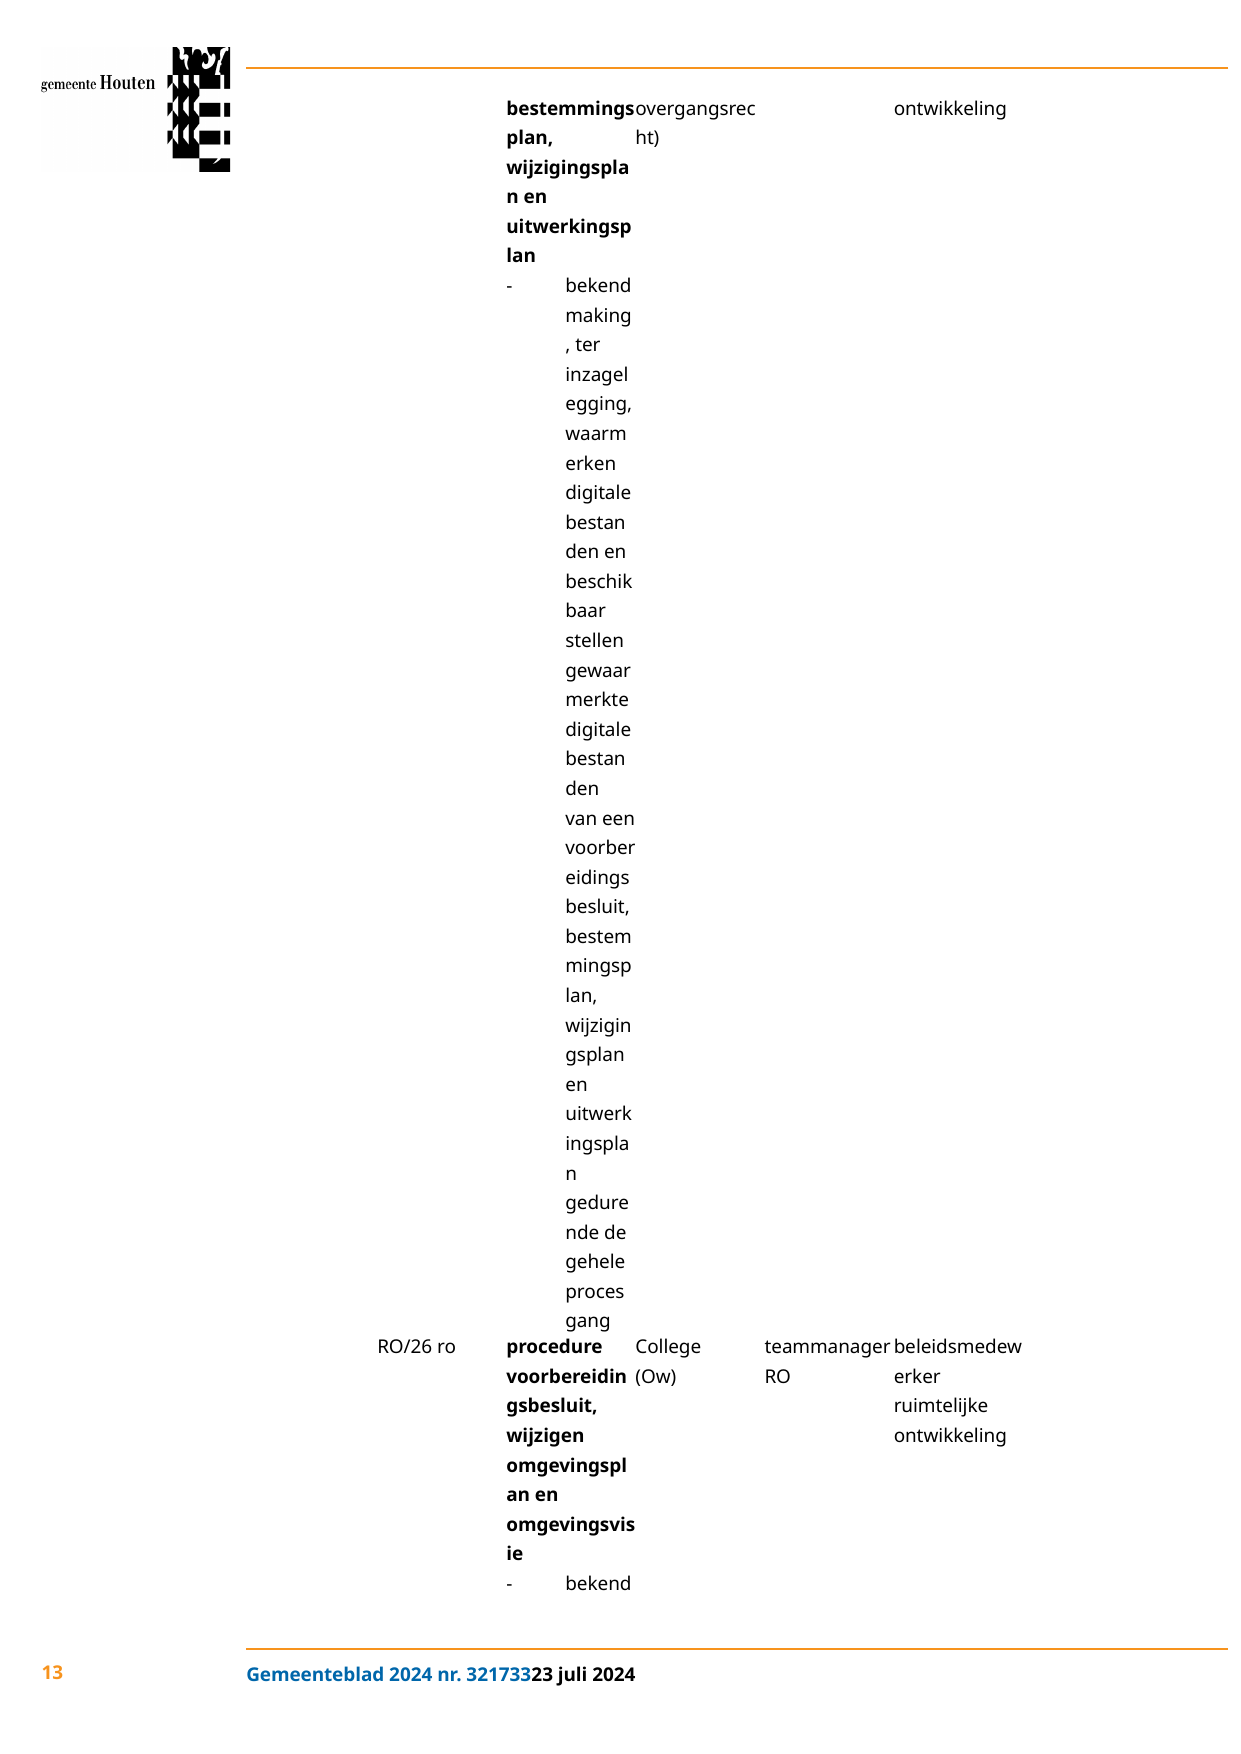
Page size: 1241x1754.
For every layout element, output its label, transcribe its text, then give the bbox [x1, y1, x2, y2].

table_cell [1023, 95, 1152, 1333]
table_cell ontwikkeling [894, 95, 1022, 1333]
picture [41, 47, 231, 172]
table_cell bestemmingsplan, wijzigingsplan en uitwerkingsplan bekendmaking, ter inzagelegging, waarmerken digitale bestanden en beschikbaar stellen gewaarmerkte digitale bestanden van een voorbereidingsbesluit, bestemmingsplan, wijzigingsplan en uitwerkingsplan gedurende de gehele procesgang [506, 95, 635, 1333]
table_cell beleidsmedewerker ruimtelijke ontwikkeling [894, 1334, 1022, 1596]
table_cell [248, 95, 377, 1333]
table_cell procedure voorbereidingsbesluit, wijzigen omgevingsplan en omgevingsvisie bekend [506, 1334, 635, 1596]
table_cell [764, 95, 893, 1333]
table_cell [377, 95, 506, 1333]
table_cell teammanager RO [764, 1334, 893, 1596]
table_cell RO/26 ro [377, 1334, 506, 1596]
table_cell [248, 1334, 377, 1596]
table_cell overgangsrecht) [635, 95, 764, 1333]
table_cell [1023, 1334, 1152, 1596]
table_cell College (Ow) [635, 1334, 764, 1596]
